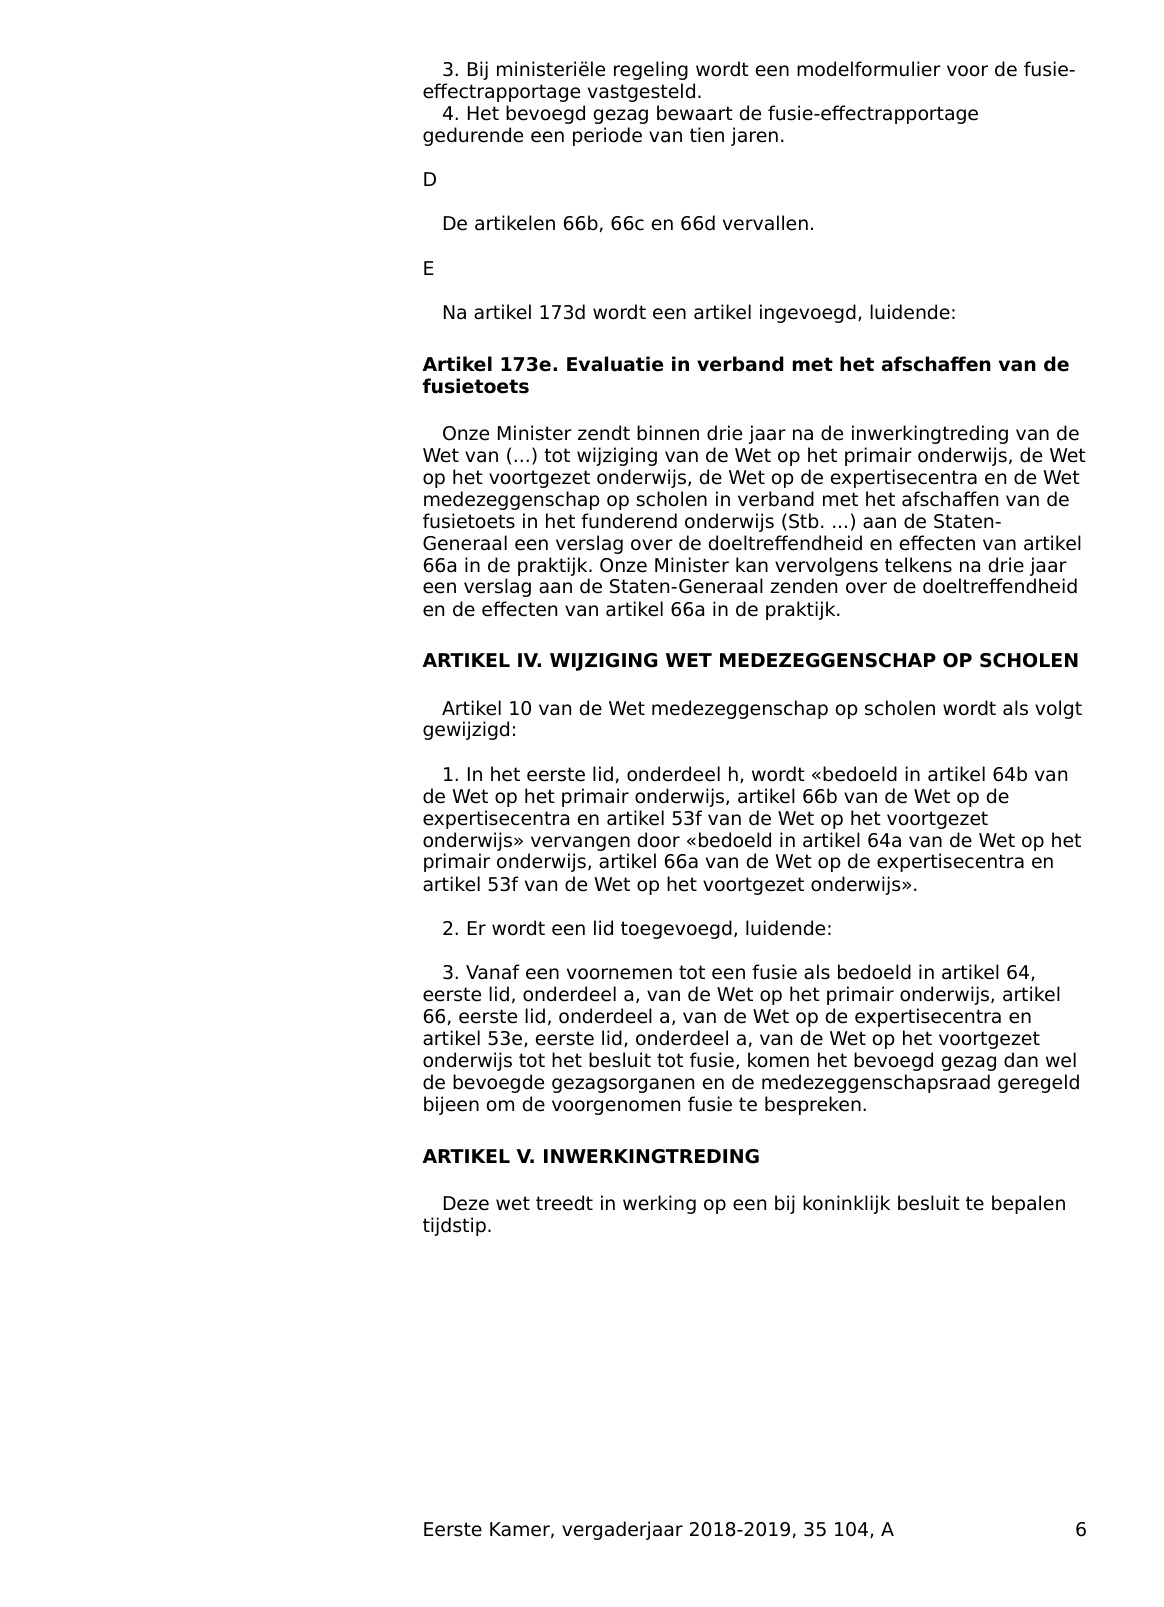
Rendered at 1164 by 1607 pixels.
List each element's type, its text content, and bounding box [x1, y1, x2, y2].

subtitle ARTIKEL V. INWERKINGTREDING [422, 1146, 1087, 1168]
text Na artikel 173d wordt een artikel ingevoegd, luidende: [422, 302, 1087, 324]
text 2. Er wordt een lid toegevoegd, luidende: [422, 918, 1087, 939]
text 3. Vanaf een voornemen tot een fusie als bedoeld in artikel 64, eerste lid, onderdeel a, van de Wet op het primair onderwijs, artikel 66, eerste lid, onderdeel a, van de Wet op de expertisecentra en artikel 53e, eerste lid, onderdeel a, van de Wet op het voortgezet onderwijs tot het besluit tot fusie, komen het bevoegd gezag dan wel de bevoegde gezagsorganen en de medezeggenschapsraad geregeld bijeen om de voorgenomen fusie te bespreken. [422, 962, 1087, 1116]
text E [422, 257, 1087, 279]
text Artikel 10 van de Wet medezeggenschap op scholen wordt als volgt gewijzigd: [422, 697, 1087, 741]
text 3. Bij ministeriële regeling wordt een modelformulier voor de fusie-effectrapportage vastgesteld. [422, 59, 1087, 103]
text Onze Minister zendt binnen drie jaar na de inwerkingtreding van de Wet van (...) tot wijziging van de Wet op het primair onderwijs, de Wet op het voortgezet onderwijs, de Wet op de expertisecentra en de Wet medezeggenschap op scholen in verband met het afschaffen van de fusietoets in het funderend onderwijs (Stb. ...) aan de Staten-Generaal een verslag over de doeltreffendheid en effecten van artikel 66a in de praktijk. Onze Minister kan vervolgens telkens na drie jaar een verslag aan de Staten-Generaal zenden over de doeltreffendheid en de effecten van artikel 66a in de praktijk. [422, 423, 1087, 620]
subtitle ARTIKEL IV. WIJZIGING WET MEDEZEGGENSCHAP OP SCHOLEN [422, 650, 1087, 672]
text D [422, 169, 1087, 191]
text 1. In het eerste lid, onderdeel h, wordt «bedoeld in artikel 64b van de Wet op het primair onderwijs, artikel 66b van de Wet op de expertisecentra en artikel 53f van de Wet op het voortgezet onderwijs» vervangen door «bedoeld in artikel 64a van de Wet op het primair onderwijs, artikel 66a van de Wet op de expertisecentra en artikel 53f van de Wet op het voortgezet onderwijs». [422, 763, 1087, 895]
text 4. Het bevoegd gezag bewaart de fusie-effectrapportage gedurende een periode van tien jaren. [422, 103, 1087, 147]
text Deze wet treedt in werking op een bij koninklijk besluit te bepalen tijdstip. [422, 1193, 1087, 1237]
text De artikelen 66b, 66c en 66d vervallen. [422, 213, 1087, 235]
subtitle Artikel 173e. Evaluatie in verband met het afschaffen van de fusietoets [422, 354, 1087, 398]
